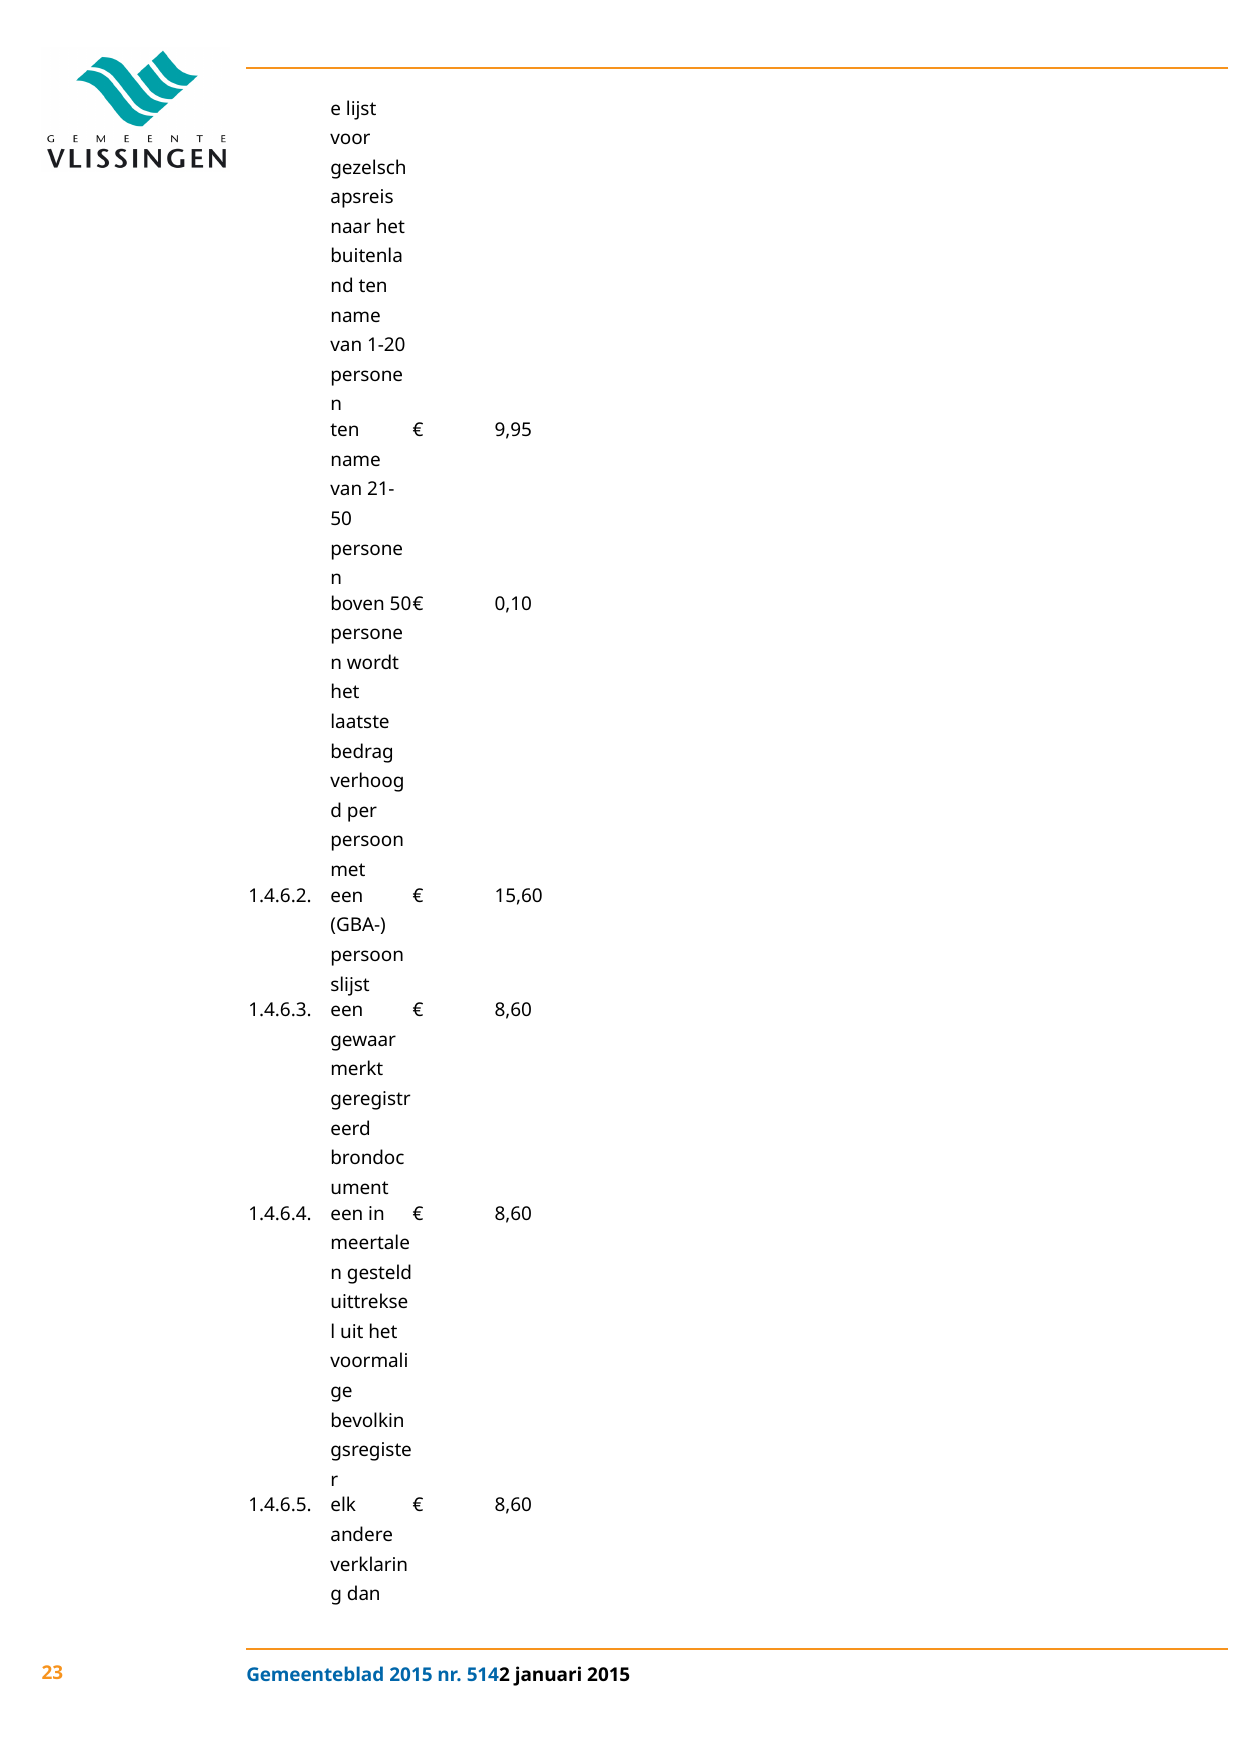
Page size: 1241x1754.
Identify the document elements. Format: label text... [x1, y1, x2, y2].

table_cell [659, 882, 741, 996]
table_cell [823, 1200, 905, 1492]
table_cell e lijst voor gezelschapsreis naar het buitenland ten name van 1-20 personen [330, 95, 412, 416]
table_cell € [412, 416, 494, 590]
table_cell [1069, 95, 1152, 416]
table_cell 1.4.6.3. [248, 996, 330, 1200]
table_cell [577, 416, 659, 590]
table_cell een (GBA-) persoonslijst [330, 882, 412, 996]
table_cell [823, 95, 905, 416]
table_cell [741, 95, 823, 416]
table_cell € [412, 1200, 494, 1492]
table_cell [577, 95, 659, 416]
table_cell [659, 996, 741, 1200]
table_cell ten name van 21-50 personen [330, 416, 412, 590]
table_cell [1069, 882, 1152, 996]
table_cell € [412, 996, 494, 1200]
table_cell [741, 1492, 823, 1606]
table_cell [577, 882, 659, 996]
table_cell [987, 416, 1069, 590]
table_cell [905, 416, 987, 590]
table_cell [741, 1200, 823, 1492]
table_cell [1069, 996, 1152, 1200]
table_cell [577, 1492, 659, 1606]
table_cell 1.4.6.2. [248, 882, 330, 996]
table_cell [741, 996, 823, 1200]
table_cell € [412, 590, 494, 882]
picture [41, 47, 231, 172]
table_cell 1.4.6.4. [248, 1200, 330, 1492]
table_cell [823, 590, 905, 882]
table_cell 0,10 [494, 590, 577, 882]
table_cell [577, 1200, 659, 1492]
table_cell 8,60 [494, 1492, 577, 1606]
table_cell [905, 95, 987, 416]
table_cell [741, 416, 823, 590]
table_cell [1069, 590, 1152, 882]
table_cell [659, 1200, 741, 1492]
table_cell [248, 590, 330, 882]
table_cell [248, 416, 330, 590]
table_cell [823, 882, 905, 996]
table_cell 15,60 [494, 882, 577, 996]
table_cell [659, 416, 741, 590]
table_cell [987, 1200, 1069, 1492]
table_cell [987, 1492, 1069, 1606]
table_cell [905, 1200, 987, 1492]
table_cell [494, 95, 577, 416]
table_cell [659, 1492, 741, 1606]
table_cell [905, 1492, 987, 1606]
table_cell 9,95 [494, 416, 577, 590]
table_cell [577, 590, 659, 882]
table_cell 1.4.6.5. [248, 1492, 330, 1606]
table_cell [987, 95, 1069, 416]
table_cell [741, 590, 823, 882]
table_cell elk andere verklaring dan [330, 1492, 412, 1606]
table_cell [905, 882, 987, 996]
table_cell [1069, 1200, 1152, 1492]
table_cell € [412, 882, 494, 996]
table_cell 8,60 [494, 1200, 577, 1492]
table_cell [412, 95, 494, 416]
table_cell [823, 1492, 905, 1606]
table_cell [659, 95, 741, 416]
table_cell [659, 590, 741, 882]
table_cell [987, 996, 1069, 1200]
table_cell [741, 882, 823, 996]
table_cell [905, 996, 987, 1200]
table_cell een gewaarmerkt geregistreerd brondocument [330, 996, 412, 1200]
table_cell [1069, 1492, 1152, 1606]
table_cell [577, 996, 659, 1200]
table_cell [987, 882, 1069, 996]
table_cell boven 50 personen wordt het laatste bedrag verhoogd per persoon met [330, 590, 412, 882]
table_cell [248, 95, 330, 416]
table_cell [905, 590, 987, 882]
table_cell [823, 416, 905, 590]
table_cell [987, 590, 1069, 882]
table_cell [823, 996, 905, 1200]
table_cell 8,60 [494, 996, 577, 1200]
table_cell een in meertalen gesteld uittreksel uit het voormalige bevolkingsregister [330, 1200, 412, 1492]
table_cell € [412, 1492, 494, 1606]
table_cell [1069, 416, 1152, 590]
